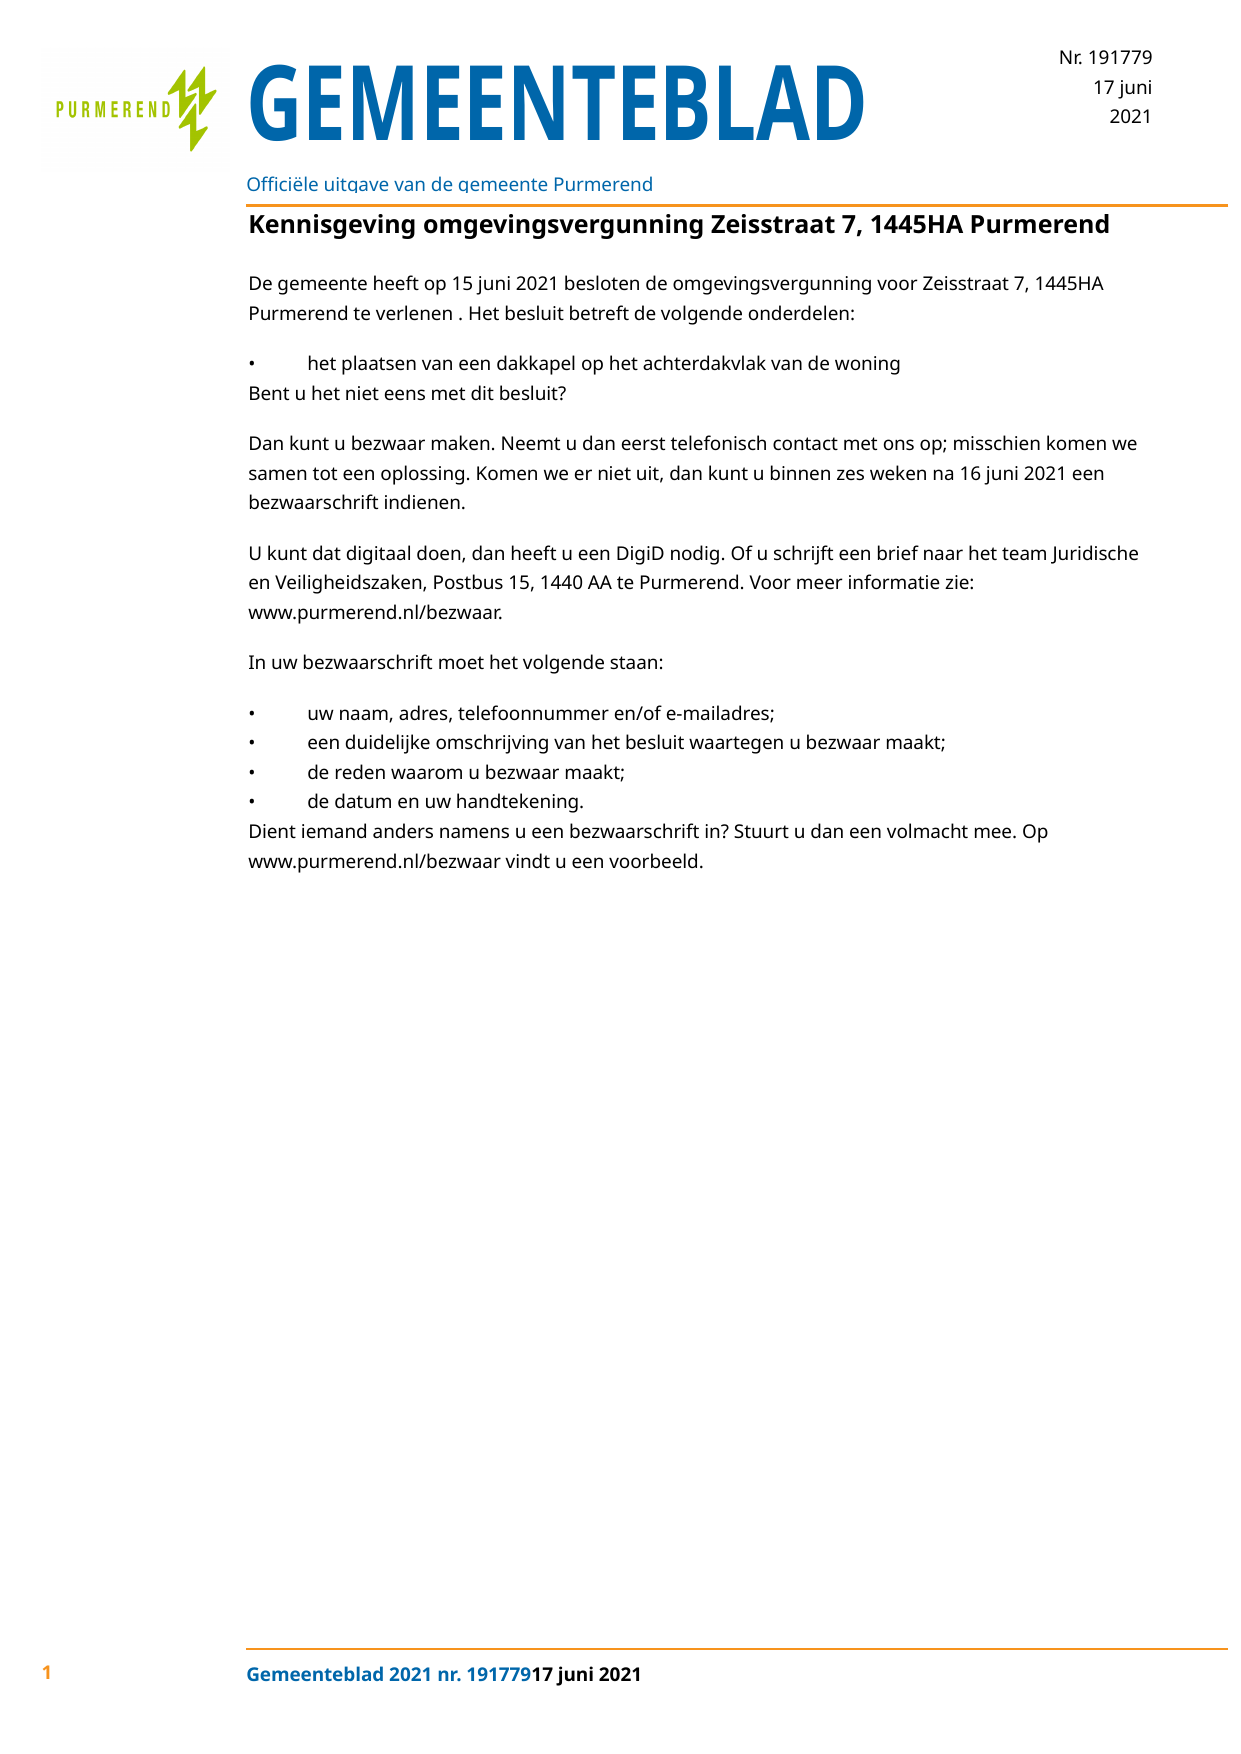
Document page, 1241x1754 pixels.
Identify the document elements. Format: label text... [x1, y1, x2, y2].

list uw naam, adres, telefoonnummer en/of e-mailadres; [248, 700, 1152, 726]
text Bent u het niet eens met dit besluit? [248, 380, 1152, 406]
text In uw bezwaarschrift moet het volgende staan: [248, 649, 1152, 675]
text De gemeente heeft op 15 juni 2021 besloten de omgevingsvergunning voor Zeisstraat 7, 1445HA Purmerend te verlenen . Het besluit betreft de volgende onderdelen: [248, 270, 1152, 326]
list een duidelijke omschrijving van het besluit waartegen u bezwaar maakt; [248, 729, 1152, 755]
text Dient iemand anders namens u een bezwaarschrift in? Stuurt u dan een volmacht mee. Op www.purmerend.nl/bezwaar vindt u een voorbeeld. [248, 818, 1152, 873]
text U kunt dat digitaal doen, dan heeft u een DigiD nodig. Of u schrijft een brief naar het team Juridische en Veiligheidszaken, Postbus 15, 1440 AA te Purmerend. Voor meer informatie zie: www.purmerend.nl/bezwaar. [248, 540, 1152, 625]
text Kennisgeving omgevingsvergunning Zeisstraat 7, 1445HA Purmerend [248, 207, 1152, 241]
list het plaatsen van een dakkapel op het achterdakvlak van de woning [248, 350, 1152, 376]
list de reden waarom u bezwaar maakt; [248, 759, 1152, 785]
list de datum en uw handtekening. [248, 789, 1152, 814]
picture [41, 47, 231, 172]
text Dan kunt u bezwaar maken. Neemt u dan eerst telefonisch contact met ons op; misschien komen we samen tot een oplossing. Komen we er niet uit, dan kunt u binnen zes weken na 16 juni 2021 een bezwaarschrift indienen. [248, 430, 1152, 515]
